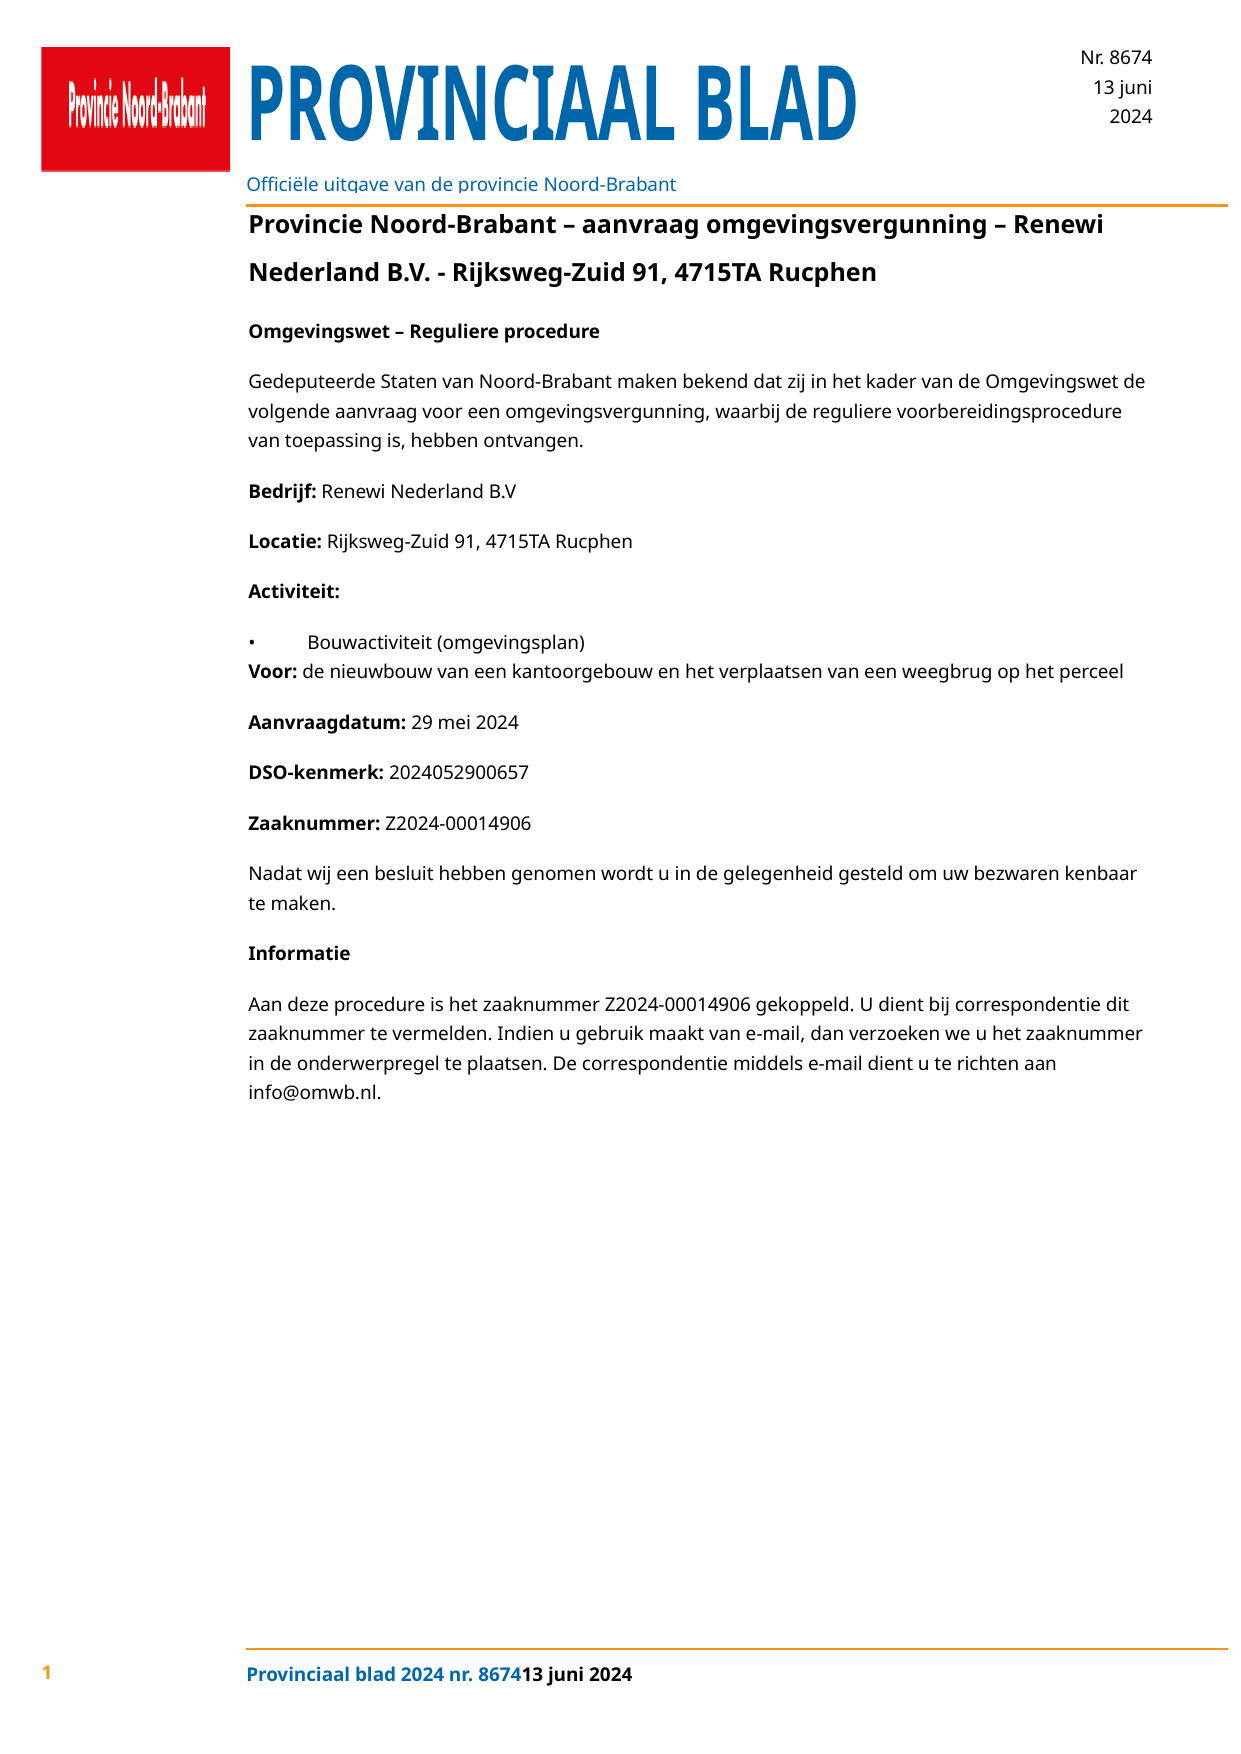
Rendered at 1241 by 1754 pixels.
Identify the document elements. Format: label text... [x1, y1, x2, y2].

text DSO-kenmerk: 2024052900657 [248, 759, 1152, 785]
list Bouwactiviteit (omgevingsplan) [248, 629, 1152, 655]
text Zaaknummer: Z2024-00014906 [248, 810, 1152, 836]
text Informatie [248, 940, 1152, 966]
text Locatie: Rijksweg-Zuid 91, 4715TA Rucphen [248, 528, 1152, 554]
text Gedeputeerde Staten van Noord-Brabant maken bekend dat zij in het kader van de Omgevingswet de volgende aanvraag voor een omgevingsvergunning, waarbij de reguliere voorbereidingsprocedure van toepassing is, hebben ontvangen. [248, 368, 1152, 453]
text Voor: de nieuwbouw van een kantoorgebouw en het verplaatsen van een weegbrug op het perceel [248, 659, 1152, 684]
picture [41, 47, 231, 172]
text Omgevingswet – Reguliere procedure [248, 318, 1152, 344]
text Activiteit: [248, 579, 1152, 604]
text Provincie Noord-Brabant – aanvraag omgevingsvergunning – Renewi Nederland B.V. - Rijksweg-Zuid 91, 4715TA Rucphen [248, 207, 1152, 288]
text Nadat wij een besluit hebben genomen wordt u in de gelegenheid gesteld om uw bezwaren kenbaar te maken. [248, 860, 1152, 916]
text Bedrijf: Renewi Nederland B.V [248, 478, 1152, 504]
text Aan deze procedure is het zaaknummer Z2024-00014906 gekoppeld. U dient bij correspondentie dit zaaknummer te vermelden. Indien u gebruik maakt van e-mail, dan verzoeken we u het zaaknummer in de onderwerpregel te plaatsen. De correspondentie middels e-mail dient u te richten aan info@omwb.nl. [248, 991, 1152, 1105]
text Aanvraagdatum: 29 mei 2024 [248, 709, 1152, 735]
